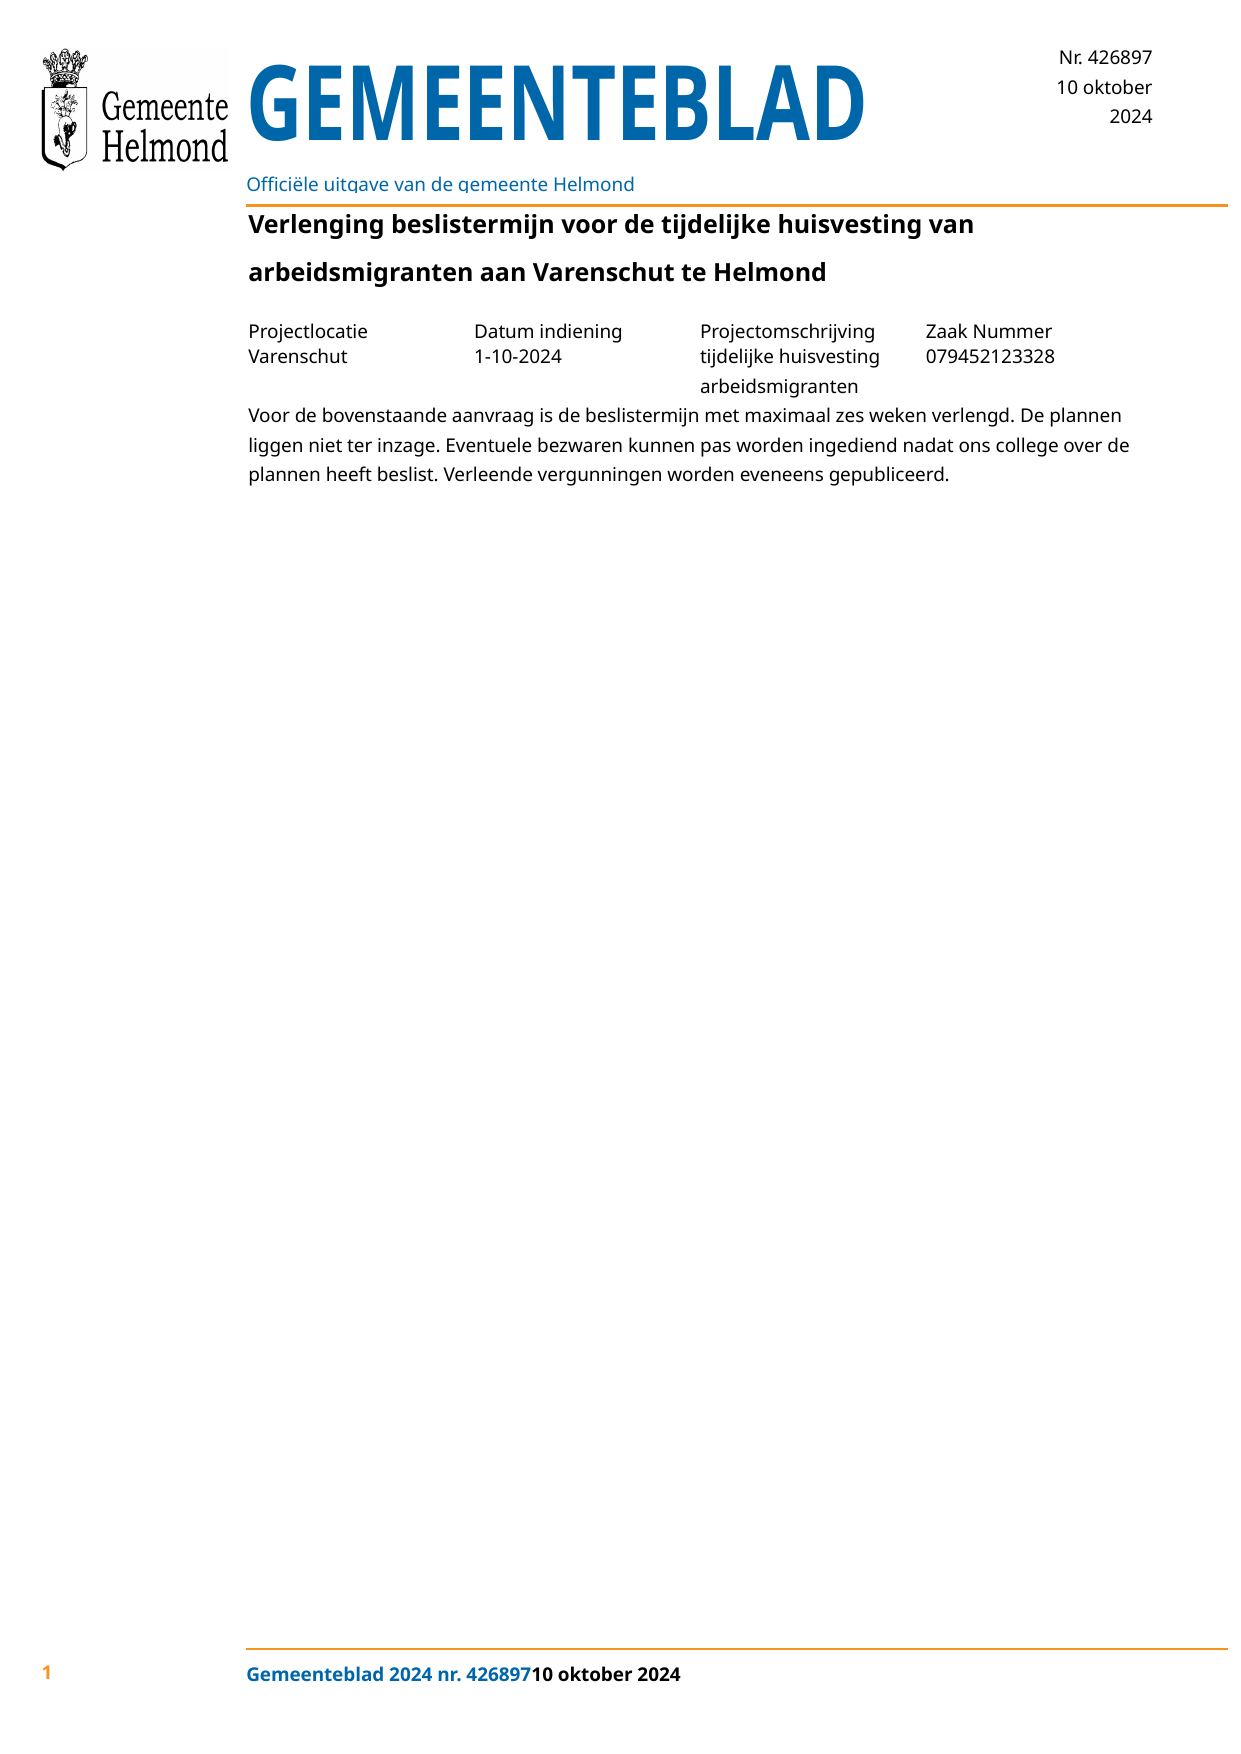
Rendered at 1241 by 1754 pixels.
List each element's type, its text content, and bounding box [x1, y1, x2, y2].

table_header Projectlocatie [248, 318, 474, 344]
text Verlenging beslistermijn voor de tijdelijke huisvesting van arbeidsmigranten aan Varenschut te Helmond [248, 207, 1152, 288]
table_cell 1-10-2024 [474, 344, 700, 399]
table_header Projectomschrijving [700, 318, 926, 344]
text Voor de bovenstaande aanvraag is de beslistermijn met maximaal zes weken verlengd. De plannen liggen niet ter inzage. Eventuele bezwaren kunnen pas worden ingediend nadat ons college over de plannen heeft beslist. Verleende vergunningen worden eveneens gepubliceerd. [248, 402, 1152, 487]
table_header Datum indiening [474, 318, 700, 344]
picture [41, 47, 231, 172]
table_header Zaak Nummer [926, 318, 1152, 344]
table_cell 079452123328 [926, 344, 1152, 399]
table_cell Varenschut [248, 344, 474, 399]
table_cell tijdelijke huisvesting arbeidsmigranten [700, 344, 926, 399]
